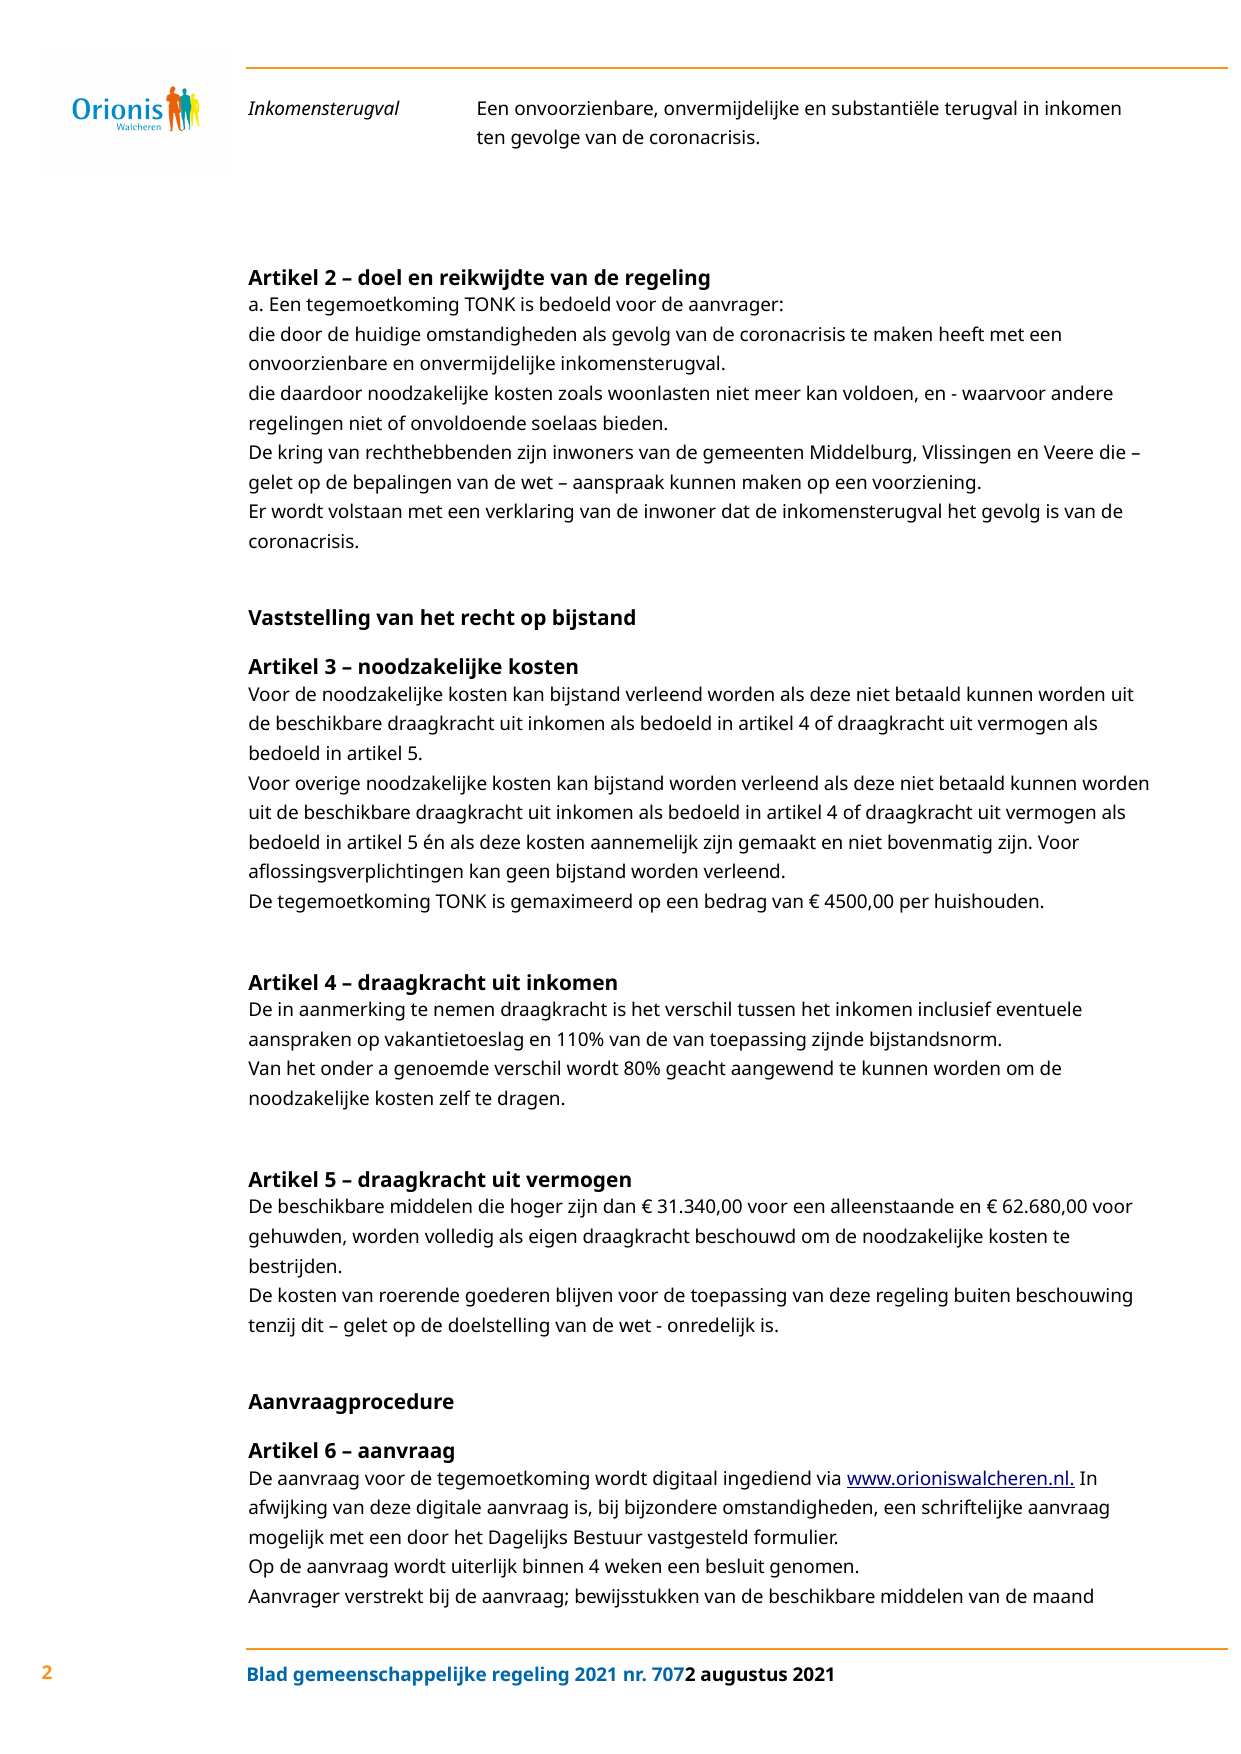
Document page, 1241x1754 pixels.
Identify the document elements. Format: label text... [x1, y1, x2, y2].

text De beschikbare middelen die hoger zijn dan € 31.340,00 voor een alleenstaande en € 62.680,00 voor gehuwden, worden volledig als eigen draagkracht beschouwd om de noodzakelijke kosten te bestrijden. [248, 1194, 1152, 1278]
text Aanvraagprocedure [248, 1387, 1152, 1416]
text Artikel 6 – aanvraag [248, 1436, 1152, 1465]
text Artikel 2 – doel en reikwijdte van de regeling [248, 263, 1152, 291]
text Artikel 3 – noodzakelijke kosten [248, 652, 1152, 681]
text De aanvraag voor de tegemoetkoming wordt digitaal ingediend via www.orioniswalcheren.nl. In afwijking van deze digitale aanvraag is, bij bijzondere omstandigheden, een schriftelijke aanvraag mogelijk met een door het Dagelijks Bestuur vastgesteld formulier. [248, 1465, 1152, 1550]
text Artikel 4 – draagkracht uit inkomen [248, 968, 1152, 996]
text Voor overige noodzakelijke kosten kan bijstand worden verleend als deze niet betaald kunnen worden uit de beschikbare draagkracht uit inkomen als bedoeld in artikel 4 of draagkracht uit vermogen als bedoeld in artikel 5 én als deze kosten aannemelijk zijn gemaakt en niet bovenmatig zijn. Voor aflossingsverplichtingen kan geen bijstand worden verleend. [248, 770, 1152, 884]
text De in aanmerking te nemen draagkracht is het verschil tussen het inkomen inclusief eventuele aanspraken op vakantietoeslag en 110% van de van toepassing zijnde bijstandsnorm. [248, 996, 1152, 1052]
text Op de aanvraag wordt uiterlijk binnen 4 weken een besluit genomen. [248, 1554, 1152, 1579]
text Voor de noodzakelijke kosten kan bijstand verleend worden als deze niet betaald kunnen worden uit de beschikbare draagkracht uit inkomen als bedoeld in artikel 4 of draagkracht uit vermogen als bedoeld in artikel 5. [248, 681, 1152, 766]
text Artikel 5 – draagkracht uit vermogen [248, 1165, 1152, 1194]
text Er wordt volstaan met een verklaring van de inwoner dat de inkomensterugval het gevolg is van de coronacrisis. [248, 498, 1152, 554]
text Aanvrager verstrekt bij de aanvraag; bewijsstukken van de beschikbare middelen van de maand [248, 1583, 1152, 1609]
text De kring van rechthebbenden zijn inwoners van de gemeenten Middelburg, Vlissingen en Veere die – gelet op de bepalingen van de wet – aanspraak kunnen maken op een voorziening. [248, 439, 1152, 494]
text Van het onder a genoemde verschil wordt 80% geacht aangewend te kunnen worden om de noodzakelijke kosten zelf te dragen. [248, 1056, 1152, 1111]
text die daardoor noodzakelijke kosten zoals woonlasten niet meer kan voldoen, en - waarvoor andere regelingen niet of onvoldoende soelaas bieden. [248, 380, 1152, 435]
text De tegemoetkoming TONK is gemaximeerd op een bedrag van € 4500,00 per huishouden. [248, 888, 1152, 914]
text die door de huidige omstandigheden als gevolg van de coronacrisis te maken heeft met een onvoorzienbare en onvermijdelijke inkomensterugval. [248, 321, 1152, 376]
text Vaststelling van het recht op bijstand [248, 603, 1152, 632]
text a. Een tegemoetkoming TONK is bedoeld voor de aanvrager: [248, 291, 1152, 317]
table_cell Een onvoorzienbare, onvermijdelijke en substantiële terugval in inkomen ten gevolge van de coronacrisis. [476, 95, 1152, 150]
picture [41, 47, 231, 172]
table_cell Inkomensterugval [248, 95, 476, 150]
text De kosten van roerende goederen blijven voor de toepassing van deze regeling buiten beschouwing tenzij dit – gelet op de doelstelling van de wet - onredelijk is. [248, 1282, 1152, 1338]
